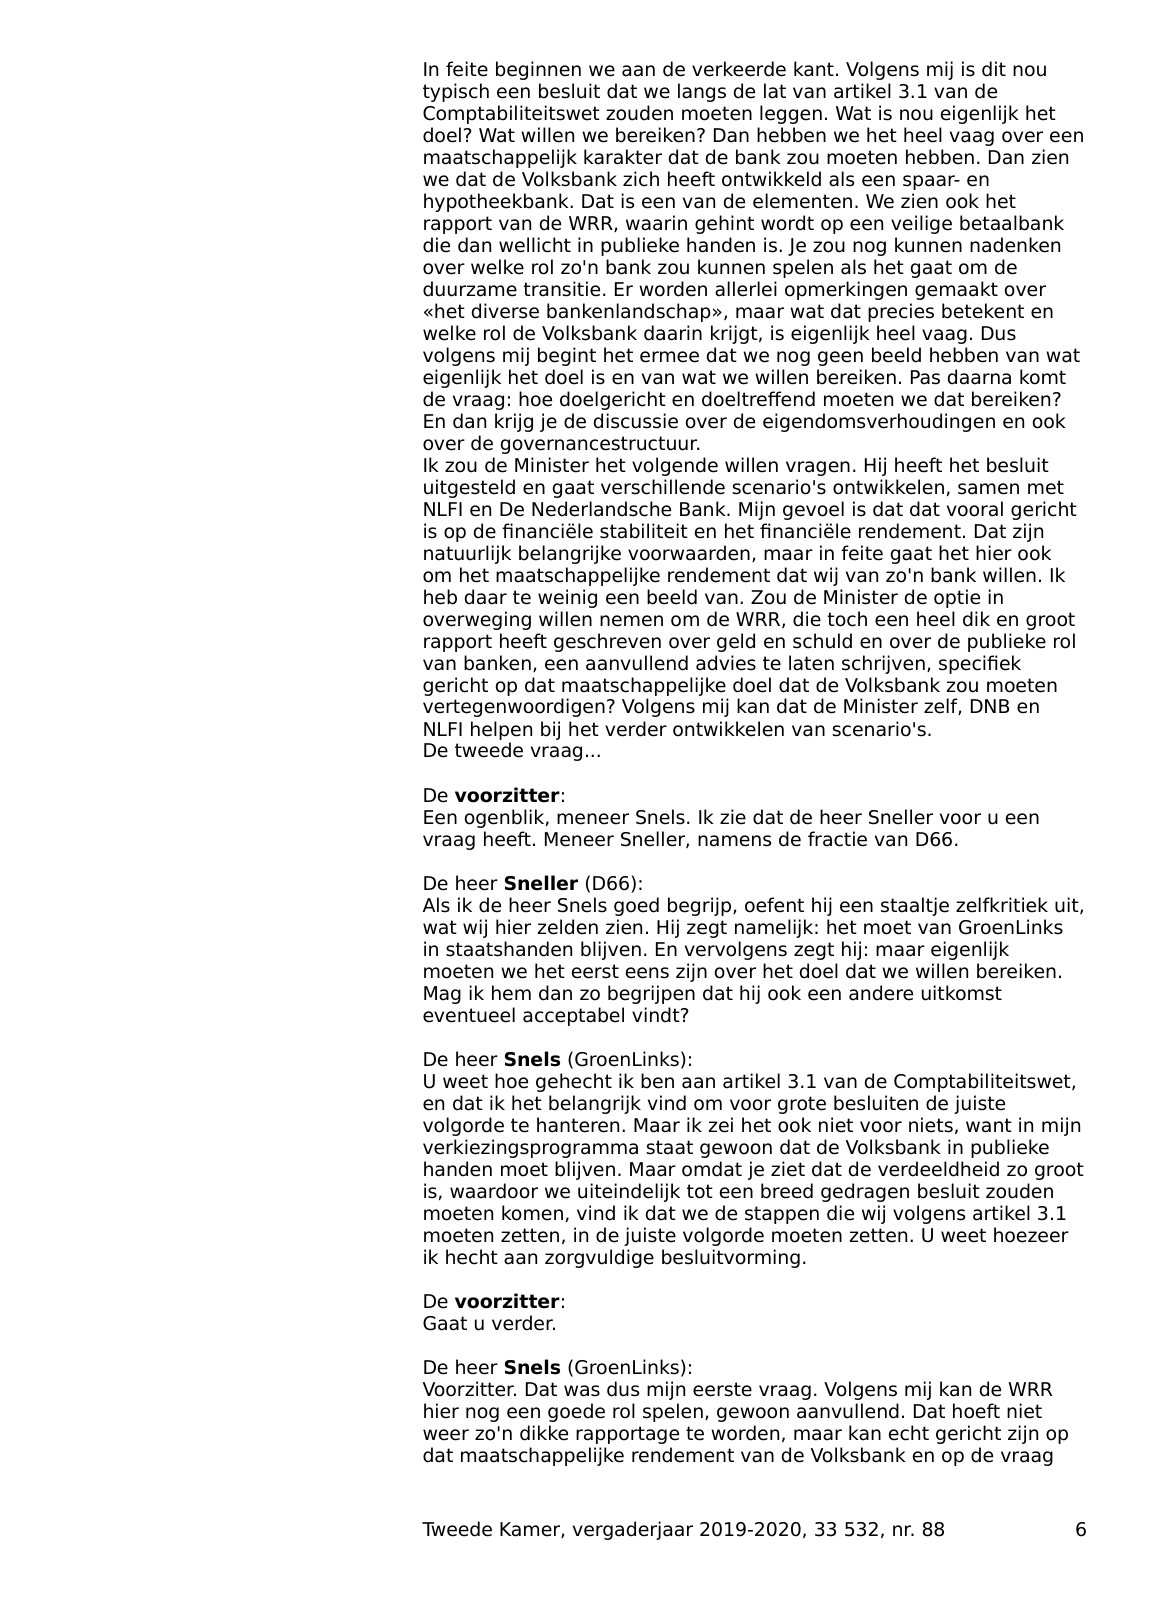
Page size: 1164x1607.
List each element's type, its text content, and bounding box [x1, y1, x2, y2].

text Voorzitter. Dat was dus mijn eerste vraag. Volgens mij kan de WRR hier nog een goede rol spelen, gewoon aanvullend. Dat hoeft niet weer zo'n dikke rapportage te worden, maar kan echt gericht zijn op dat maatschappelijke rendement van de Volksbank en op de vraag [422, 1379, 1087, 1467]
text De heer Sneller (D66): [422, 873, 1087, 895]
text Een ogenblik, meneer Snels. Ik zie dat de heer Sneller voor u een vraag heeft. Meneer Sneller, namens de fractie van D66. [422, 807, 1087, 851]
text U weet hoe gehecht ik ben aan artikel 3.1 van de Comptabiliteitswet, en dat ik het belangrijk vind om voor grote besluiten de juiste volgorde te hanteren. Maar ik zei het ook niet voor niets, want in mijn verkiezingsprogramma staat gewoon dat de Volksbank in publieke handen moet blijven. Maar omdat je ziet dat de verdeeldheid zo groot is, waardoor we uiteindelijk tot een breed gedragen besluit zouden moeten komen, vind ik dat we de stappen die wij volgens artikel 3.1 moeten zetten, in de juiste volgorde moeten zetten. U weet hoezeer ik hecht aan zorgvuldige besluitvorming. [422, 1071, 1087, 1268]
text De heer Snels (GroenLinks): [422, 1357, 1087, 1379]
text Ik zou de Minister het volgende willen vragen. Hij heeft het besluit uitgesteld en gaat verschillende scenario's ontwikkelen, samen met NLFI en De Nederlandsche Bank. Mijn gevoel is dat dat vooral gericht is op de financiële stabiliteit en het financiële rendement. Dat zijn natuurlijk belangrijke voorwaarden, maar in feite gaat het hier ook om het maatschappelijke rendement dat wij van zo'n bank willen. Ik heb daar te weinig een beeld van. Zou de Minister de optie in overweging willen nemen om de WRR, die toch een heel dik en groot rapport heeft geschreven over geld en schuld en over de publieke rol van banken, een aanvullend advies te laten schrijven, specifiek gericht op dat maatschappelijke doel dat de Volksbank zou moeten vertegenwoordigen? Volgens mij kan dat de Minister zelf, DNB en NLFI helpen bij het verder ontwikkelen van scenario's. [422, 455, 1087, 740]
text Als ik de heer Snels goed begrijp, oefent hij een staaltje zelfkritiek uit, wat wij hier zelden zien. Hij zegt namelijk: het moet van GroenLinks in staatshanden blijven. En vervolgens zegt hij: maar eigenlijk moeten we het eerst eens zijn over het doel dat we willen bereiken. Mag ik hem dan zo begrijpen dat hij ook een andere uitkomst eventueel acceptabel vindt? [422, 895, 1087, 1027]
text De voorzitter: [422, 784, 1087, 807]
text In feite beginnen we aan de verkeerde kant. Volgens mij is dit nou typisch een besluit dat we langs de lat van artikel 3.1 van de Comptabiliteitswet zouden moeten leggen. Wat is nou eigenlijk het doel? Wat willen we bereiken? Dan hebben we het heel vaag over een maatschappelijk karakter dat de bank zou moeten hebben. Dan zien we dat de Volksbank zich heeft ontwikkeld als een spaar- en hypotheekbank. Dat is een van de elementen. We zien ook het rapport van de WRR, waarin gehint wordt op een veilige betaalbank die dan wellicht in publieke handen is. Je zou nog kunnen nadenken over welke rol zo'n bank zou kunnen spelen als het gaat om de duurzame transitie. Er worden allerlei opmerkingen gemaakt over «het diverse bankenlandschap», maar wat dat precies betekent en welke rol de Volksbank daarin krijgt, is eigenlijk heel vaag. Dus volgens mij begint het ermee dat we nog geen beeld hebben van wat eigenlijk het doel is en van wat we willen bereiken. Pas daarna komt de vraag: hoe doelgericht en doeltreffend moeten we dat bereiken? En dan krijg je de discussie over de eigendomsverhoudingen en ook over de governancestructuur. [422, 59, 1087, 455]
text De tweede vraag... [422, 740, 1087, 762]
text Gaat u verder. [422, 1313, 1087, 1335]
text De voorzitter: [422, 1291, 1087, 1313]
text De heer Snels (GroenLinks): [422, 1049, 1087, 1071]
